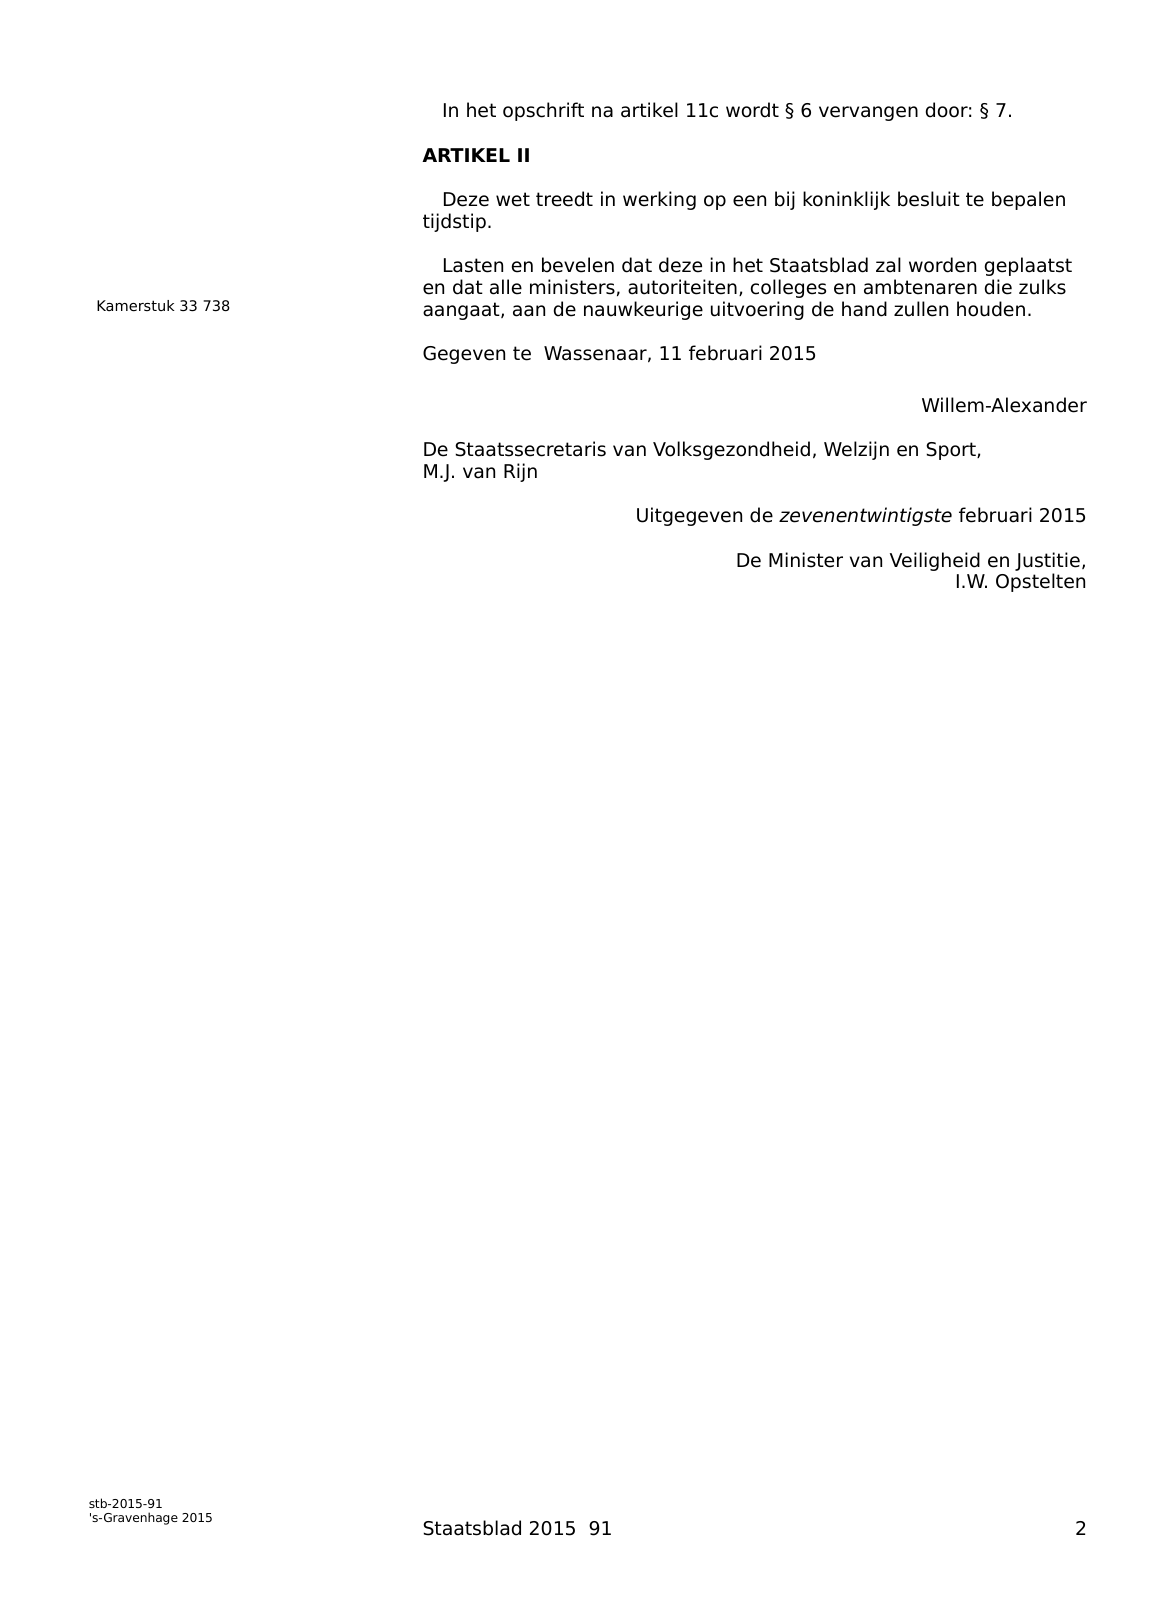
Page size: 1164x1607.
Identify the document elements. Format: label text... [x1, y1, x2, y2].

text De Minister van Veiligheid en Justitie, I.W. Opstelten [422, 549, 1087, 593]
text 's-Gravenhage 2015 [88, 1511, 323, 1525]
text Uitgegeven de zevenentwintigste februari 2015 [422, 505, 1087, 527]
text Willem-Alexander [422, 395, 1087, 417]
text stb-2015-91 [88, 1497, 323, 1511]
text In het opschrift na artikel 11c wordt § 6 vervangen door: § 7. [422, 100, 1087, 122]
text Lasten en bevelen dat deze in het Staatsblad zal worden geplaatst en dat alle ministers, autoriteiten, colleges en ambtenaren die zulks aangaat, aan de nauwkeurige uitvoering de hand zullen houden. [422, 255, 1087, 321]
text Kamerstuk 33 738 [77, 298, 396, 315]
subtitle ARTIKEL II [422, 144, 1087, 167]
text Deze wet treedt in werking op een bij koninklijk besluit te bepalen tijdstip. [422, 189, 1087, 233]
text De Staatssecretaris van Volksgezondheid, Welzijn en Sport, M.J. van Rijn [422, 439, 1087, 483]
text Gegeven te Wassenaar, 11 februari 2015 [422, 343, 1087, 365]
